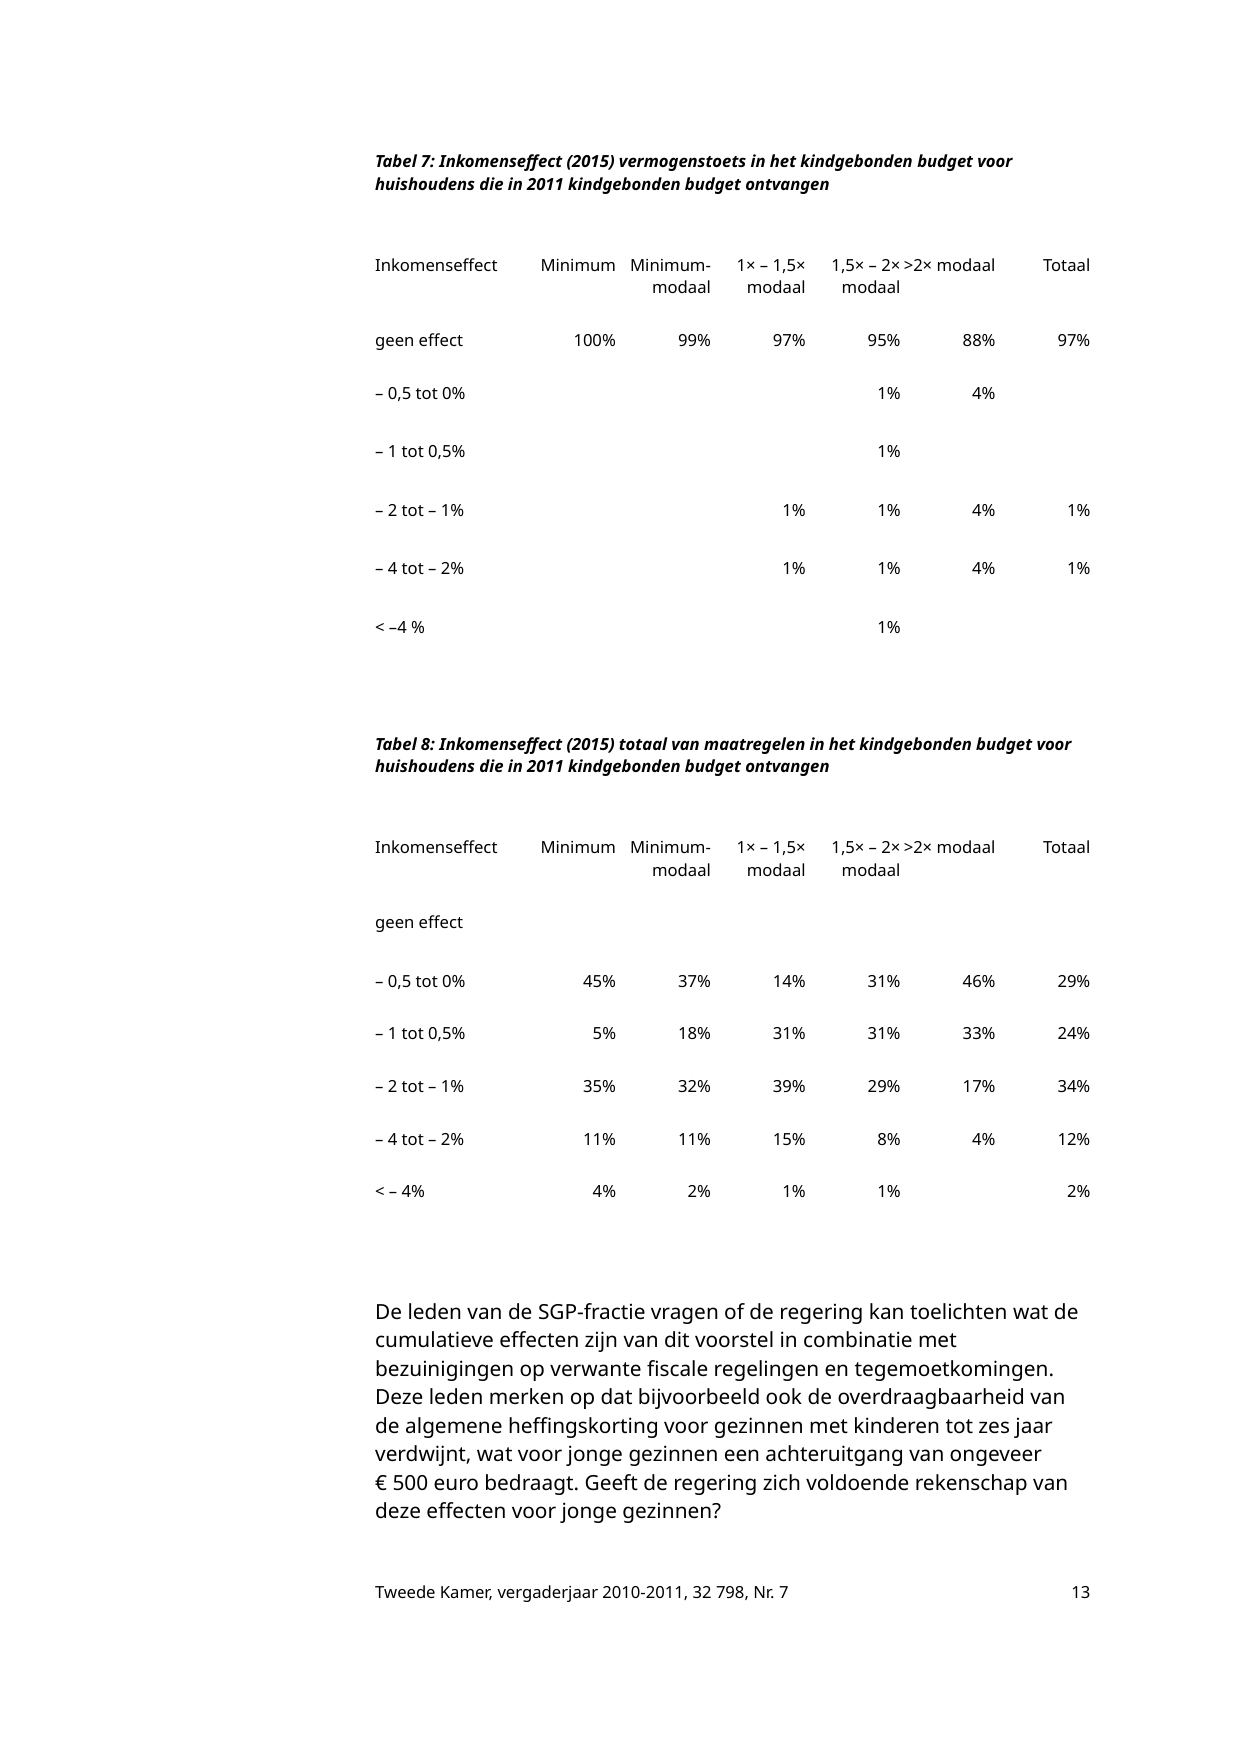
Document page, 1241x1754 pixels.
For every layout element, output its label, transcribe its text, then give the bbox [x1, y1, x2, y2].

table_cell 18% [616, 1022, 711, 1075]
table_cell [616, 557, 711, 615]
table_header Inkomenseffect [375, 835, 521, 911]
table_cell 1% [805, 498, 900, 557]
table_header Totaal [995, 253, 1090, 329]
table_cell 24% [995, 1022, 1090, 1075]
table_cell [616, 911, 711, 969]
table_cell 31% [805, 1022, 900, 1075]
table_cell 1% [711, 498, 805, 557]
table_cell 4% [521, 1180, 616, 1238]
table_cell < – 4% [375, 1180, 521, 1238]
table_cell 2% [995, 1180, 1090, 1238]
table_cell 100% [521, 329, 616, 381]
table_header 1× – 1,5× modaal [711, 253, 805, 329]
table_cell 1% [805, 1180, 900, 1238]
table_cell – 1 tot 0,5% [375, 440, 521, 498]
table_header 1× – 1,5× modaal [711, 835, 805, 911]
table_header >2× modaal [900, 835, 995, 911]
table_cell [616, 498, 711, 557]
table_cell 31% [805, 969, 900, 1022]
text De leden van de SGP-fractie vragen of de regering kan toelichten wat de cumulatieve effecten zijn van dit voorstel in combinatie met bezuinigingen op verwante fiscale regelingen en tegemoetkomingen. Deze leden merken op dat bijvoorbeeld ook de overdraagbaarheid van de algemene heffingskorting voor gezinnen met kinderen tot zes jaar verdwijnt, wat voor jonge gezinnen een achteruitgang van ongeveer € 500 euro bedraagt. Geeft de regering zich voldoende rekenschap van deze effecten voor jonge gezinnen? [375, 1297, 1090, 1524]
table_cell [616, 615, 711, 674]
table_cell – 4 tot – 2% [375, 557, 521, 615]
table_cell 1% [805, 615, 900, 674]
table_cell 5% [521, 1022, 616, 1075]
table_cell 2% [616, 1180, 711, 1238]
table_cell 4% [900, 1128, 995, 1180]
table_cell [995, 911, 1090, 969]
table_cell 1% [805, 381, 900, 440]
table_cell [521, 557, 616, 615]
table_cell [521, 440, 616, 498]
table_cell – 2 tot – 1% [375, 498, 521, 557]
table_cell [900, 615, 995, 674]
table_cell – 4 tot – 2% [375, 1128, 521, 1180]
table_cell 39% [711, 1075, 805, 1127]
table_cell [900, 440, 995, 498]
table_cell 95% [805, 329, 900, 381]
table_cell 1% [711, 557, 805, 615]
table_cell 1% [995, 557, 1090, 615]
table_cell [995, 440, 1090, 498]
table_header 1,5× – 2× modaal [805, 835, 900, 911]
table_header 1,5× – 2× modaal [805, 253, 900, 329]
table_cell 4% [900, 557, 995, 615]
text Tabel 7: Inkomenseffect (2015) vermogenstoets in het kindgebonden budget voor huishoudens die in 2011 kindgebonden budget ontvangen [375, 150, 1090, 195]
table_cell [995, 615, 1090, 674]
table_cell 32% [616, 1075, 711, 1127]
table_cell [711, 911, 805, 969]
table_cell 8% [805, 1128, 900, 1180]
table_cell [900, 1180, 995, 1238]
table_cell 14% [711, 969, 805, 1022]
table_cell 1% [711, 1180, 805, 1238]
table_cell [616, 440, 711, 498]
table_cell 34% [995, 1075, 1090, 1127]
table_cell [616, 381, 711, 440]
table_cell [521, 911, 616, 969]
table_cell – 0,5 tot 0% [375, 381, 521, 440]
table_cell 29% [995, 969, 1090, 1022]
table_cell 29% [805, 1075, 900, 1127]
table_cell 46% [900, 969, 995, 1022]
table_header Inkomenseffect [375, 253, 521, 329]
table_cell 1% [995, 498, 1090, 557]
table_cell 17% [900, 1075, 995, 1127]
table_cell [521, 498, 616, 557]
table_cell [711, 440, 805, 498]
table_cell 97% [995, 329, 1090, 381]
table_cell – 2 tot – 1% [375, 1075, 521, 1127]
table_cell 11% [521, 1128, 616, 1180]
table_cell 37% [616, 969, 711, 1022]
table_cell 1% [805, 440, 900, 498]
table_header Minimum-modaal [616, 253, 711, 329]
table_cell 99% [616, 329, 711, 381]
table_cell [521, 381, 616, 440]
table_cell – 1 tot 0,5% [375, 1022, 521, 1075]
table_cell geen effect [375, 911, 521, 969]
table_cell [711, 381, 805, 440]
table_cell 45% [521, 969, 616, 1022]
table_header Minimum [521, 253, 616, 329]
table_header >2× modaal [900, 253, 995, 329]
table_cell 15% [711, 1128, 805, 1180]
table_cell [805, 911, 900, 969]
table_header Totaal [995, 835, 1090, 911]
table_cell 97% [711, 329, 805, 381]
table_cell < –4 % [375, 615, 521, 674]
table_cell 31% [711, 1022, 805, 1075]
table_cell 4% [900, 498, 995, 557]
table_cell [521, 615, 616, 674]
table_cell [995, 381, 1090, 440]
table_cell – 0,5 tot 0% [375, 969, 521, 1022]
table_header Minimum-modaal [616, 835, 711, 911]
table_cell 35% [521, 1075, 616, 1127]
table_cell 4% [900, 381, 995, 440]
table_cell [900, 911, 995, 969]
text Tabel 8: Inkomenseffect (2015) totaal van maatregelen in het kindgebonden budget voor huishoudens die in 2011 kindgebonden budget ontvangen [375, 732, 1090, 777]
table_cell 11% [616, 1128, 711, 1180]
table_cell 33% [900, 1022, 995, 1075]
table_cell [711, 615, 805, 674]
table_cell 1% [805, 557, 900, 615]
table_cell 12% [995, 1128, 1090, 1180]
table_header Minimum [521, 835, 616, 911]
table_cell 88% [900, 329, 995, 381]
table_cell geen effect [375, 329, 521, 381]
